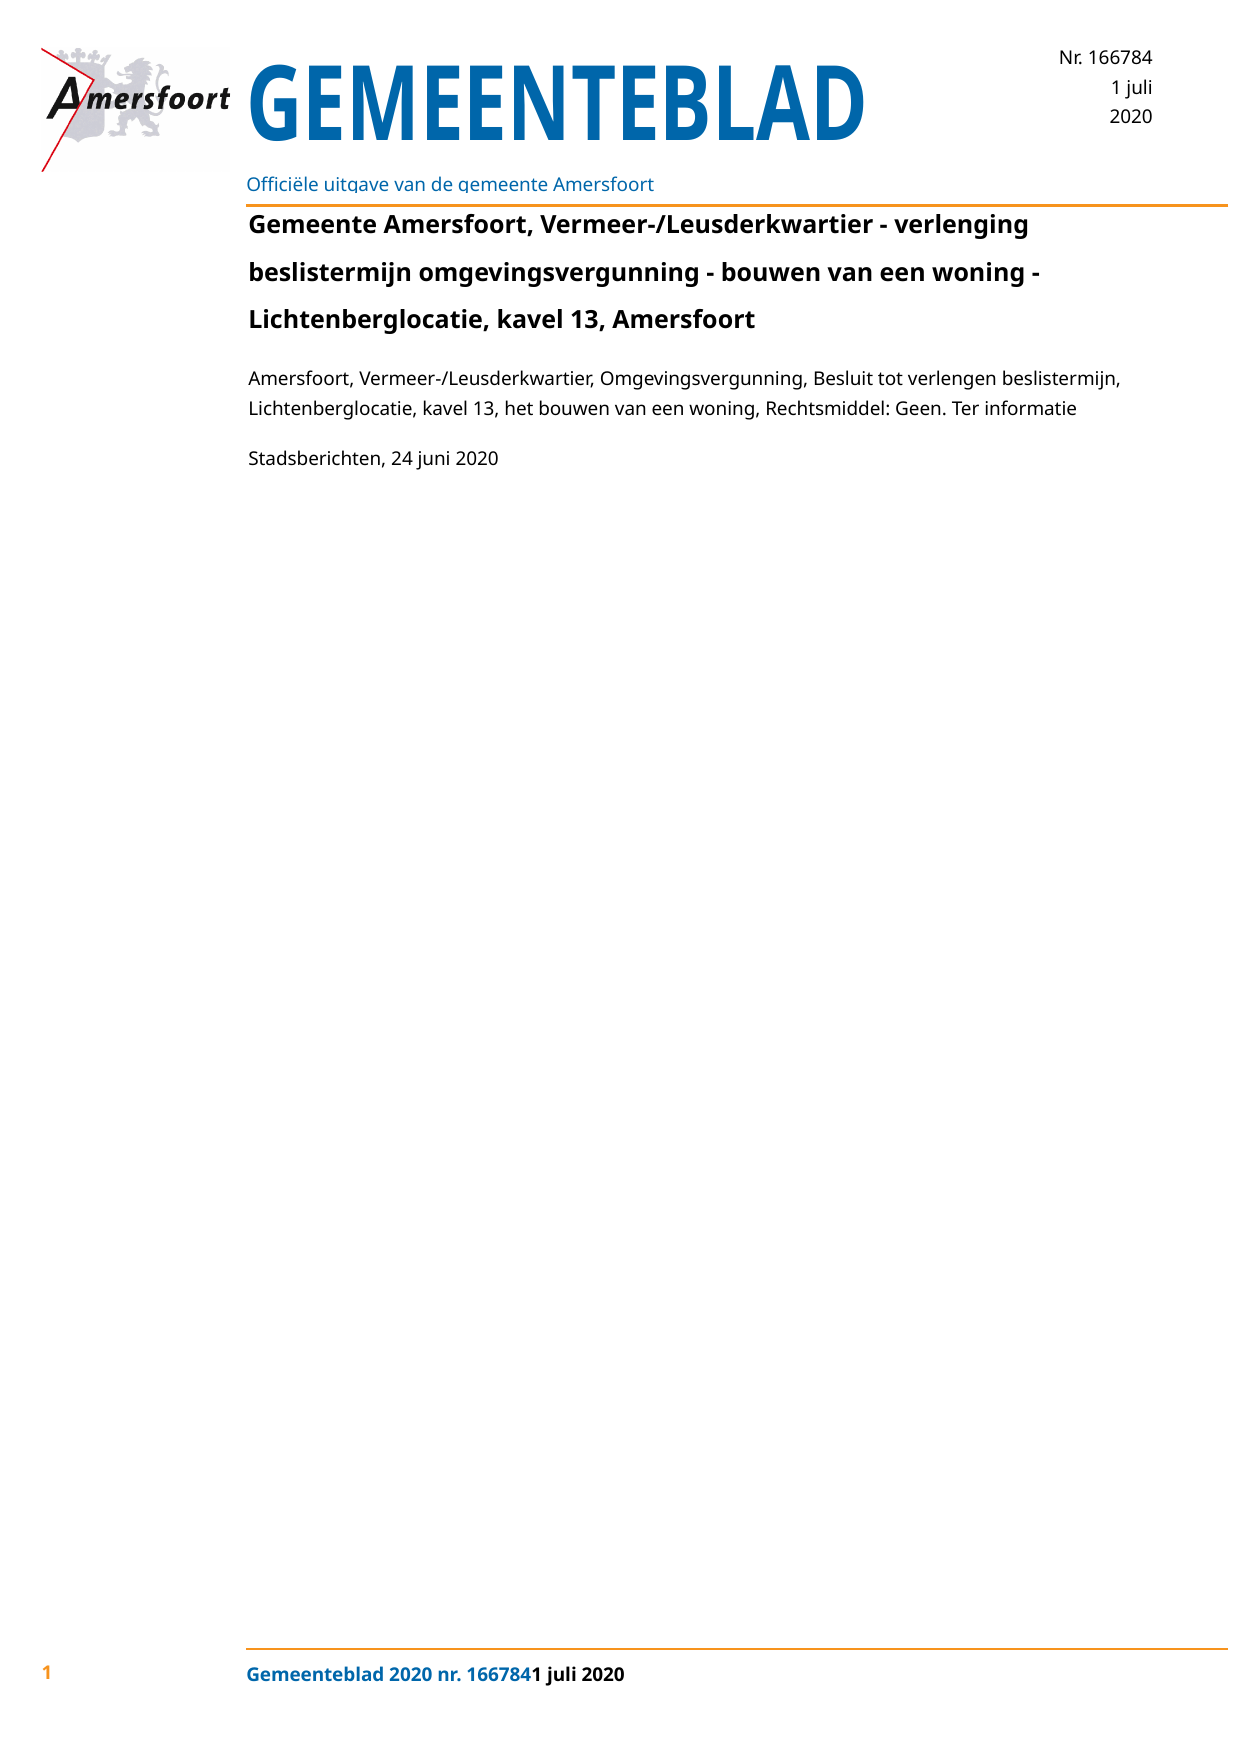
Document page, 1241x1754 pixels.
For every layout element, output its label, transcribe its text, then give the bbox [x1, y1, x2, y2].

picture [41, 47, 231, 172]
text Amersfoort, Vermeer-/Leusderkwartier, Omgevingsvergunning, Besluit tot verlengen beslistermijn, Lichtenberglocatie, kavel 13, het bouwen van een woning, Rechtsmiddel: Geen. Ter informatie [248, 366, 1152, 421]
text Stadsberichten, 24 juni 2020 [248, 446, 1152, 471]
text Gemeente Amersfoort, Vermeer-/Leusderkwartier - verlenging beslistermijn omgevingsvergunning - bouwen van een woning - Lichtenberglocatie, kavel 13, Amersfoort [248, 207, 1152, 336]
